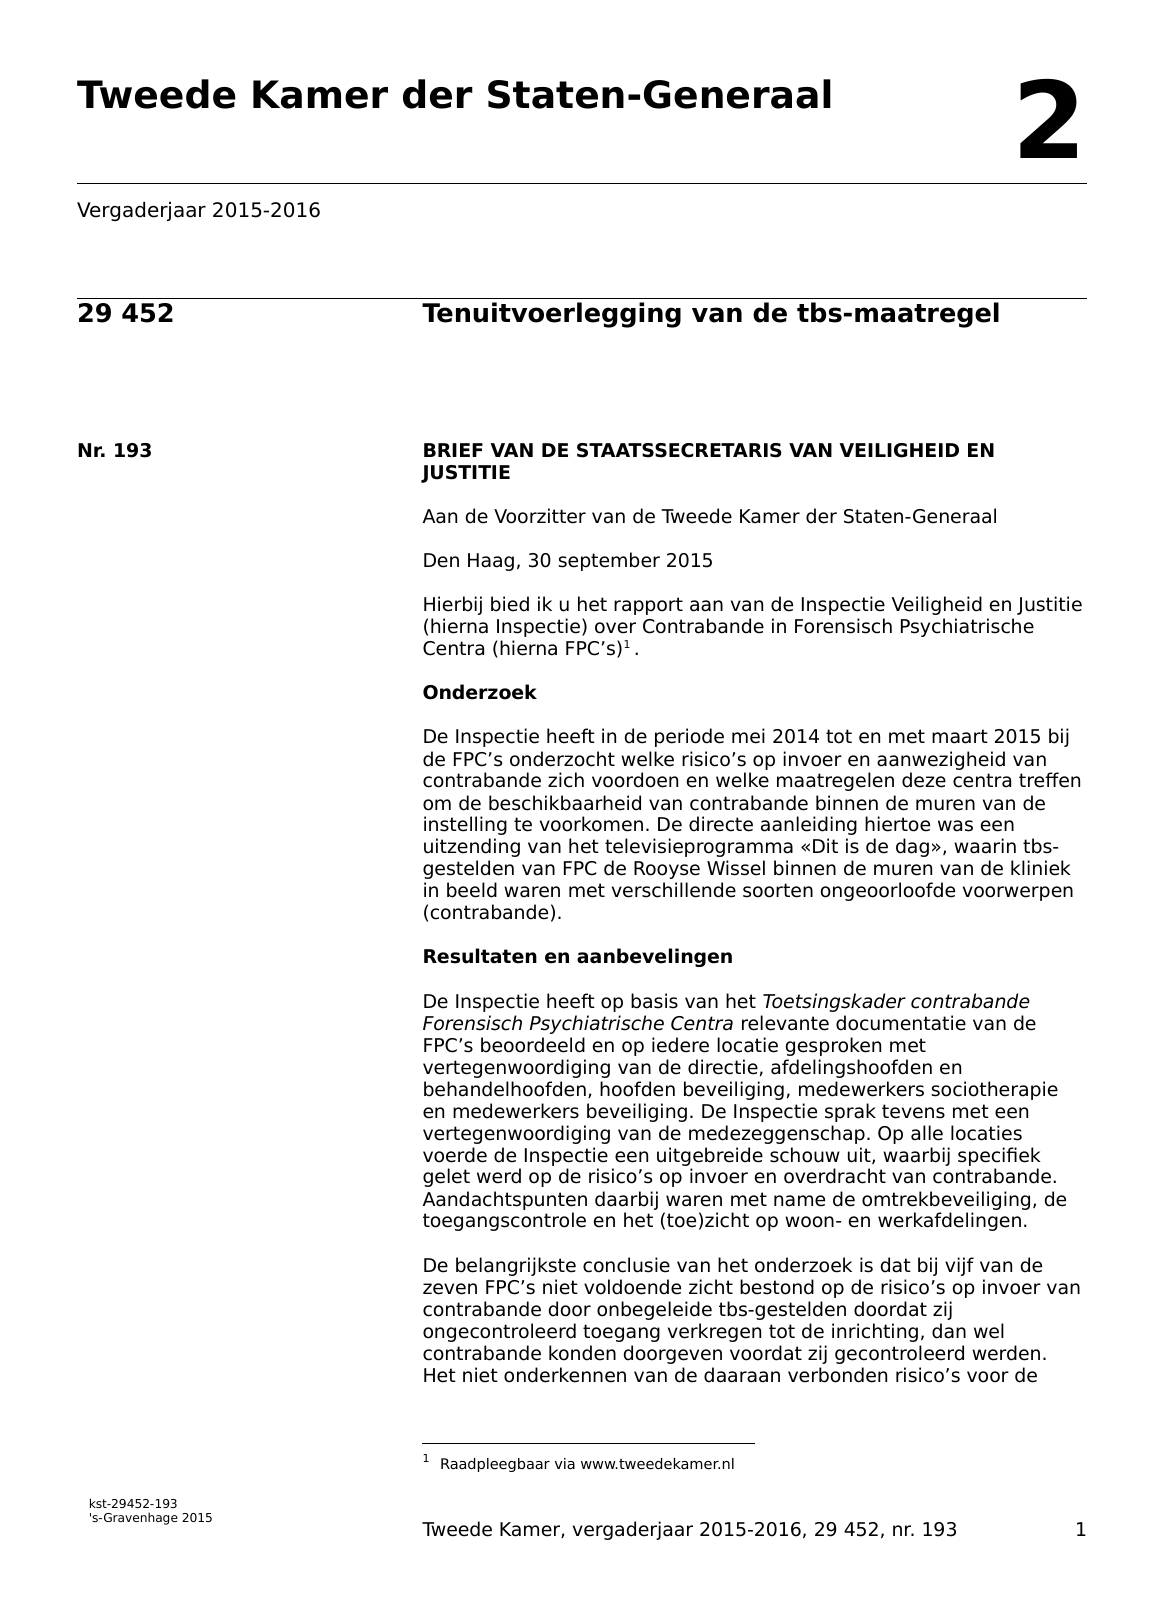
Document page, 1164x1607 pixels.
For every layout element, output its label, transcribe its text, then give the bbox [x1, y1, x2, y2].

subtitle Nr. 193 BRIEF VAN DE STAATSSECRETARIS VAN VEILIGHEID EN JUSTITIE [77, 440, 1087, 484]
subtitle 29 452 Tenuitvoerlegging van de tbs-maatregel [77, 299, 1087, 329]
table_header Tweede Kamer der Staten-Generaal [77, 59, 886, 183]
text 's-Gravenhage 2015 [88, 1511, 323, 1525]
text Hierbij bied ik u het rapport aan van de Inspectie Veiligheid en Justitie (hierna Inspectie) over Contrabande in Forensisch Psychiatrische Centra (hierna FPC’s). [422, 594, 1087, 660]
text Raadpleegbaar via www.tweedekamer.nl [422, 1452, 1087, 1474]
text De Inspectie heeft op basis van het Toetsingskader contrabande Forensisch Psychiatrische Centra relevante documentatie van de FPC’s beoordeeld en op iedere locatie gesproken met vertegenwoordiging van de directie, afdelingshoofden en behandelhoofden, hoofden beveiliging, medewerkers sociotherapie en medewerkers beveiliging. De Inspectie sprak tevens met een vertegenwoordiging van de medezeggenschap. Op alle locaties voerde de Inspectie een uitgebreide schouw uit, waarbij specifiek gelet werd op de risico’s op invoer en overdracht van contrabande. Aandachtspunten daarbij waren met name de omtrekbeveiliging, de toegangscontrole en het (toe)zicht op woon- en werkafdelingen. [422, 991, 1087, 1232]
table_header 2 [886, 59, 1087, 183]
text Aan de Voorzitter van de Tweede Kamer der Staten-Generaal [422, 506, 1087, 528]
subtitle Resultaten en aanbevelingen [422, 946, 1087, 968]
text kst-29452-193 [88, 1497, 323, 1511]
table_cell Vergaderjaar 2015-2016 [77, 184, 1087, 298]
text De belangrijkste conclusie van het onderzoek is dat bij vijf van de zeven FPC’s niet voldoende zicht bestond op de risico’s op invoer van contrabande door onbegeleide tbs-gestelden doordat zij ongecontroleerd toegang verkregen tot de inrichting, dan wel contrabande konden doorgeven voordat zij gecontroleerd werden. Het niet onderkennen van de daaraan verbonden risico’s voor de [422, 1254, 1087, 1386]
text De Inspectie heeft in de periode mei 2014 tot en met maart 2015 bij de FPC’s onderzocht welke risico’s op invoer en aanwezigheid van contrabande zich voordoen en welke maatregelen deze centra treffen om de beschikbaarheid van contrabande binnen de muren van de instelling te voorkomen. De directe aanleiding hiertoe was een uitzending van het televisieprogramma «Dit is de dag», waarin tbs-gestelden van FPC de Rooyse Wissel binnen de muren van de kliniek in beeld waren met verschillende soorten ongeoorloofde voorwerpen (contrabande). [422, 726, 1087, 924]
text Den Haag, 30 september 2015 [422, 550, 1087, 572]
subtitle Onderzoek [422, 682, 1087, 704]
